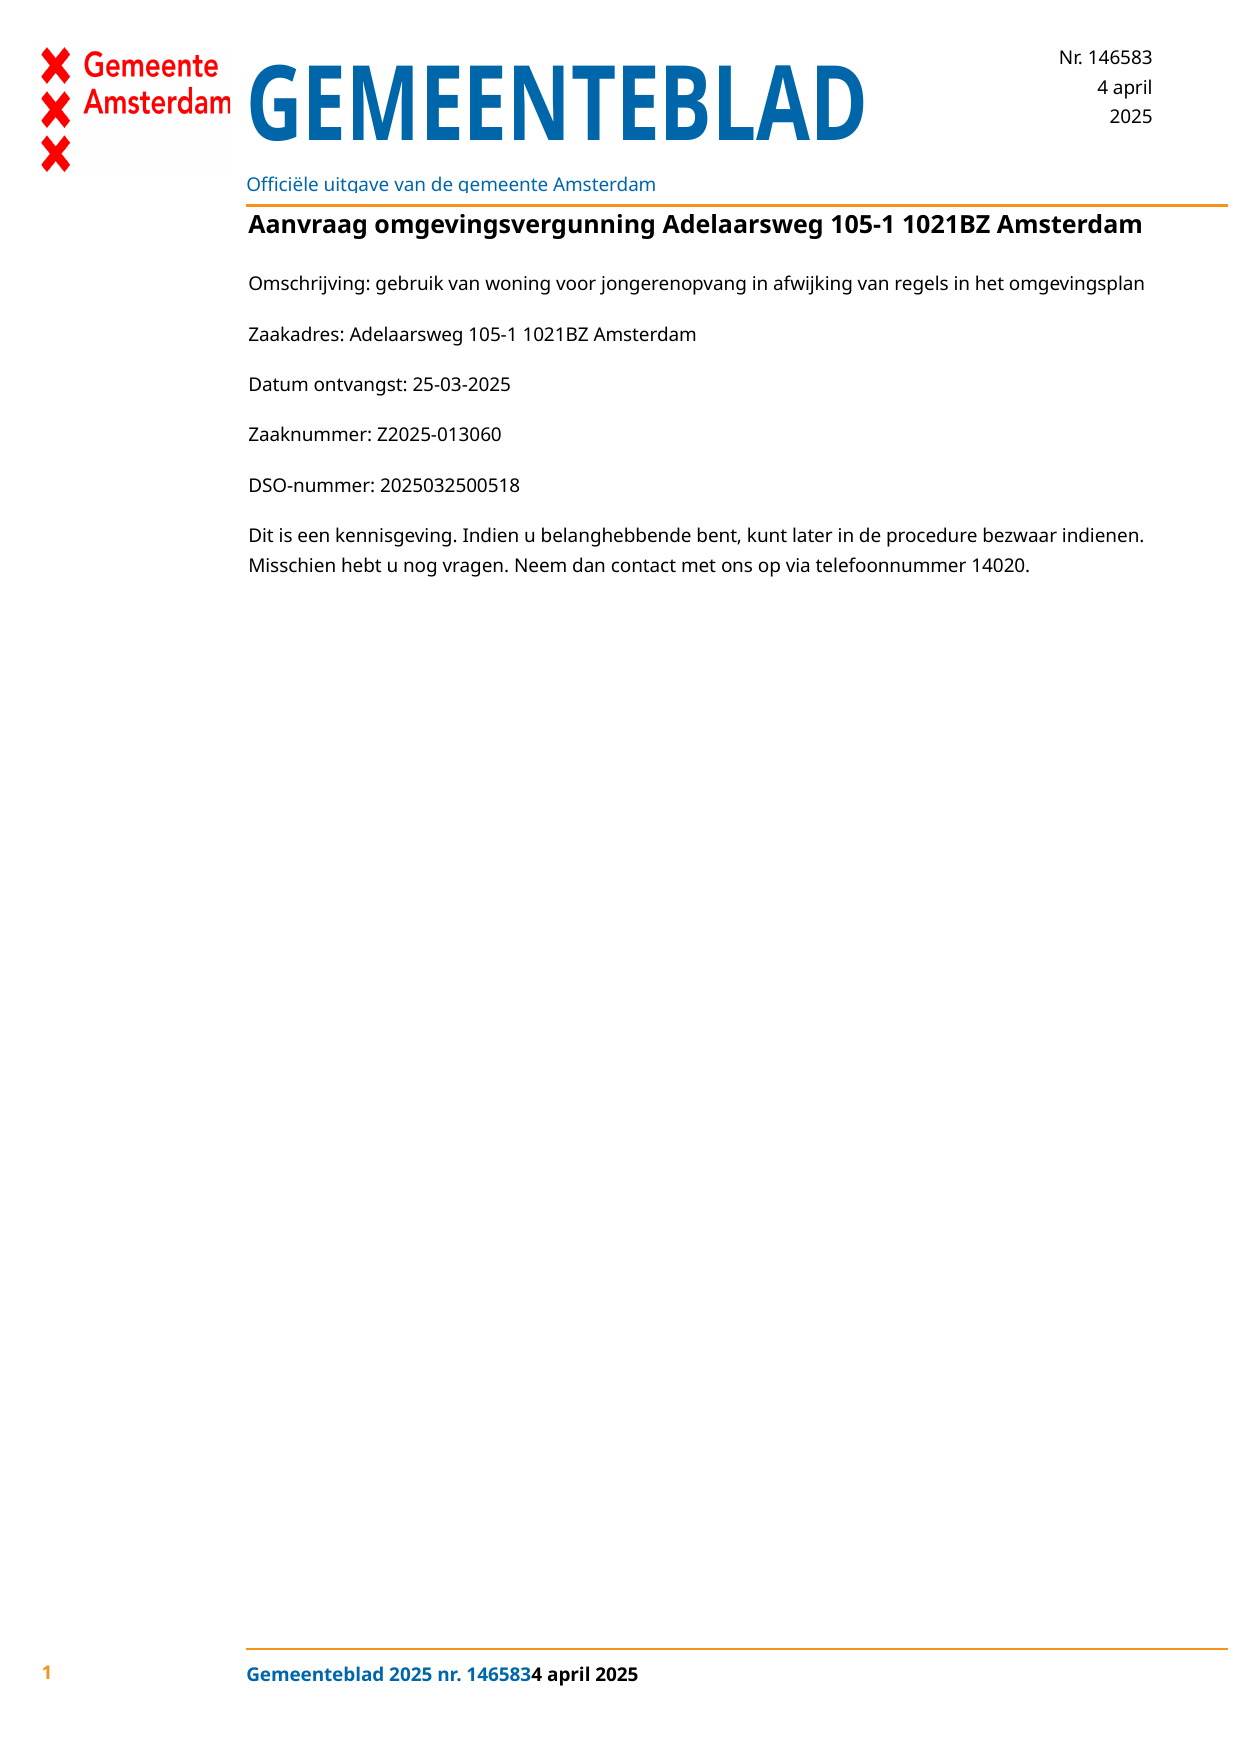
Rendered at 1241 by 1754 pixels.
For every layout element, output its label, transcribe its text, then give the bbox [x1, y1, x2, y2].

text Aanvraag omgevingsvergunning Adelaarsweg 105-1 1021BZ Amsterdam [248, 207, 1152, 241]
picture [41, 47, 231, 172]
text DSO-nummer: 2025032500518 [248, 472, 1152, 498]
text Dit is een kennisgeving. Indien u belanghebbende bent, kunt later in de procedure bezwaar indienen. Misschien hebt u nog vragen. Neem dan contact met ons op via telefoonnummer 14020. [248, 522, 1152, 578]
text Datum ontvangst: 25-03-2025 [248, 371, 1152, 397]
text Zaaknummer: Z2025-013060 [248, 422, 1152, 447]
text Zaakadres: Adelaarsweg 105-1 1021BZ Amsterdam [248, 321, 1152, 346]
text Omschrijving: gebruik van woning voor jongerenopvang in afwijking van regels in het omgevingsplan [248, 270, 1152, 296]
